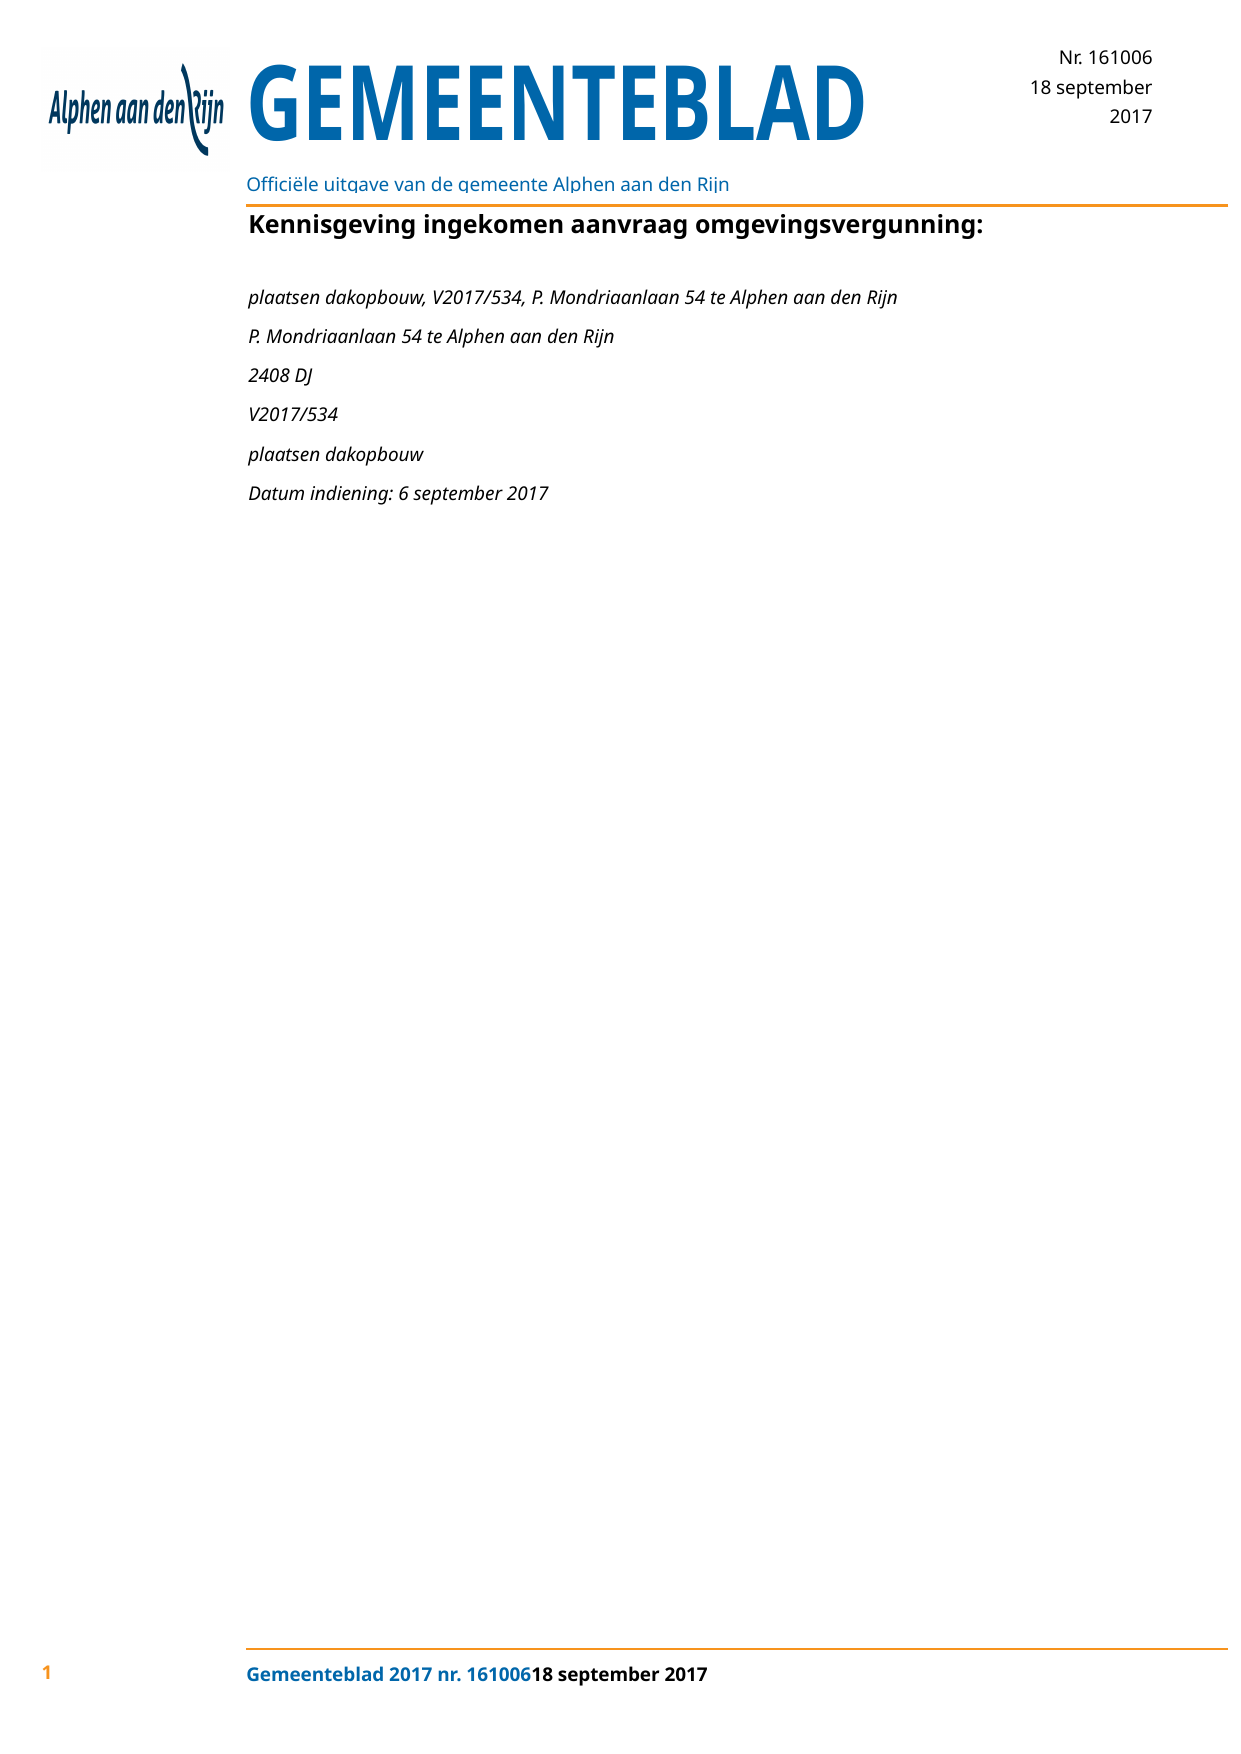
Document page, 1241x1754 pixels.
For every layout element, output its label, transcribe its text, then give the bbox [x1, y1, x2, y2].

text plaatsen dakopbouw [248, 441, 1152, 467]
text P. Mondriaanlaan 54 te Alphen aan den Rijn [248, 323, 1152, 349]
text V2017/534 [248, 402, 1152, 427]
text Datum indiening: 6 september 2017 [248, 480, 1152, 506]
text plaatsen dakopbouw, V2017/534, P. Mondriaanlaan 54 te Alphen aan den Rijn [248, 284, 1152, 309]
text 2408 DJ [248, 362, 1152, 388]
text Kennisgeving ingekomen aanvraag omgevingsvergunning: [248, 207, 1152, 241]
picture [41, 47, 231, 172]
